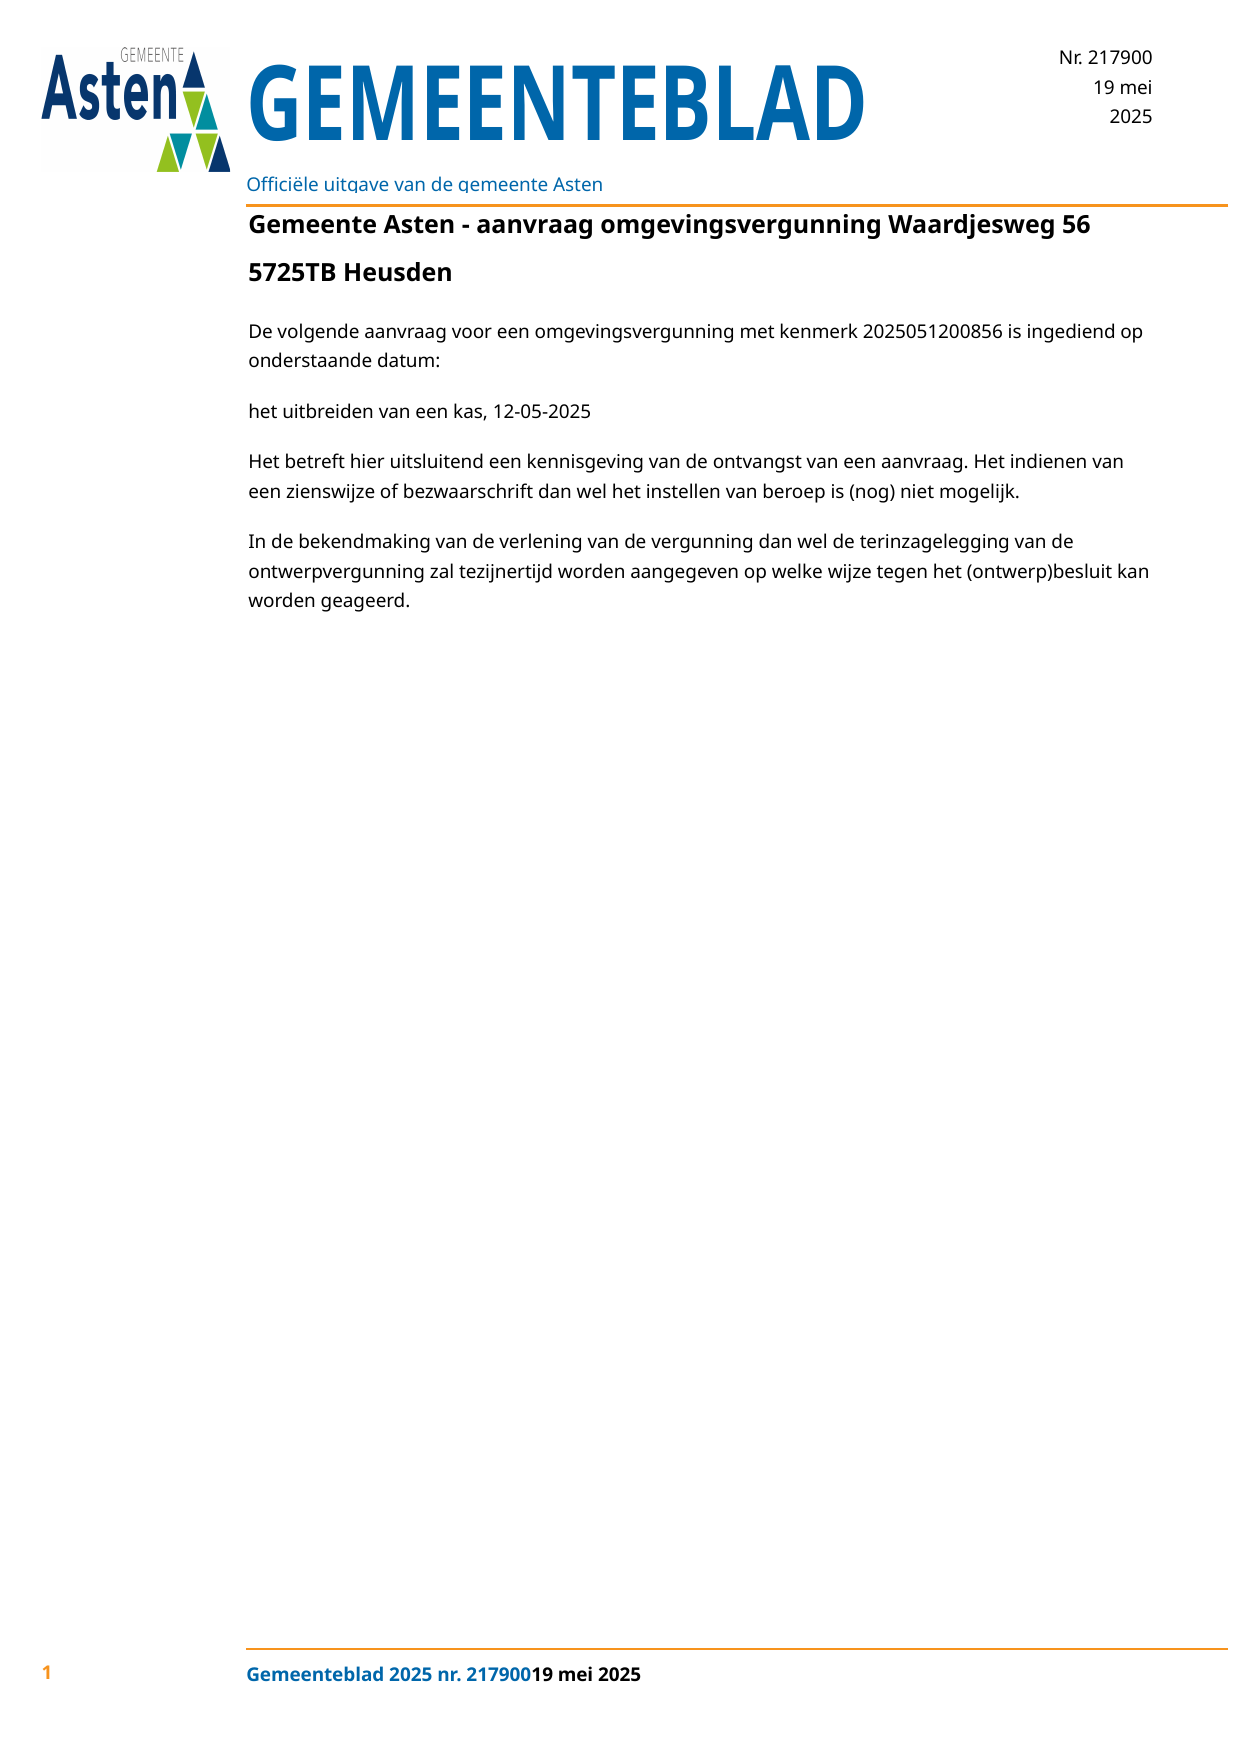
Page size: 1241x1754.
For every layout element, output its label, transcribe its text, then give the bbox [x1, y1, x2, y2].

text De volgende aanvraag voor een omgevingsvergunning met kenmerk 2025051200856 is ingediend op onderstaande datum: [248, 318, 1152, 373]
text In de bekendmaking van de verlening van de vergunning dan wel de terinzagelegging van de ontwerpvergunning zal tezijnertijd worden aangegeven op welke wijze tegen het (ontwerp)besluit kan worden geageerd. [248, 528, 1152, 613]
picture [41, 47, 231, 172]
text het uitbreiden van een kas, 12-05-2025 [248, 398, 1152, 424]
text Gemeente Asten - aanvraag omgevingsvergunning Waardjesweg 56 5725TB Heusden [248, 207, 1152, 288]
text Het betreft hier uitsluitend een kennisgeving van de ontvangst van een aanvraag. Het indienen van een zienswijze of bezwaarschrift dan wel het instellen van beroep is (nog) niet mogelijk. [248, 448, 1152, 504]
